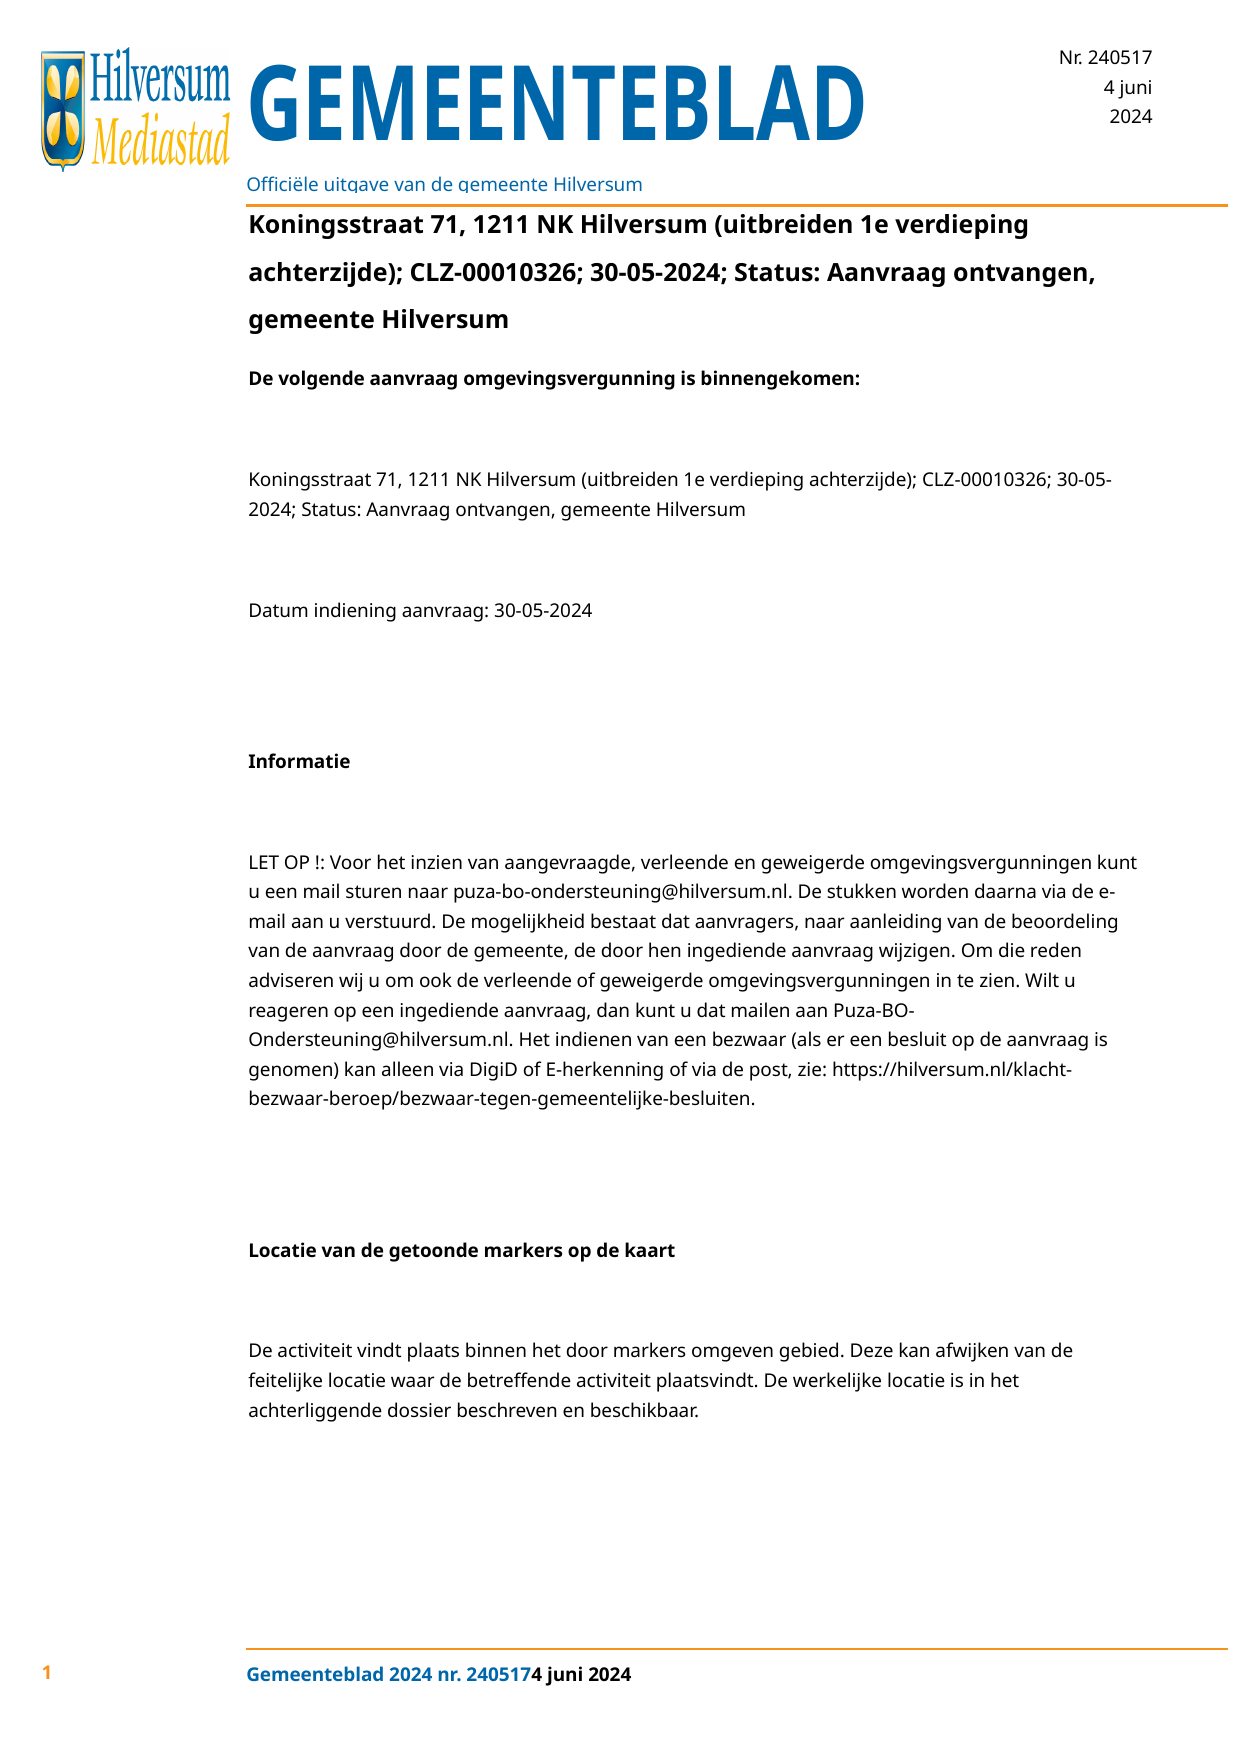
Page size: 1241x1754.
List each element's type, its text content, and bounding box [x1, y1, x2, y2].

text De activiteit vindt plaats binnen het door markers omgeven gebied. Deze kan afwijken van de feitelijke locatie waar de betreffende activiteit plaatsvindt. De werkelijke locatie is in het achterliggende dossier beschreven en beschikbaar. [248, 1338, 1152, 1422]
text Informatie [248, 748, 1152, 774]
text De volgende aanvraag omgevingsvergunning is binnengekomen: [248, 366, 1152, 391]
text LET OP !: Voor het inzien van aangevraagde, verleende en geweigerde omgevingsvergunningen kunt u een mail sturen naar puza-bo-ondersteuning@hilversum.nl. De stukken worden daarna via de e-mail aan u verstuurd. De mogelijkheid bestaat dat aanvragers, naar aanleiding van de beoordeling van de aanvraag door de gemeente, de door hen ingediende aanvraag wijzigen. Om die reden adviseren wij u om ook de verleende of geweigerde omgevingsvergunningen in te zien. Wilt u reageren op een ingediende aanvraag, dan kunt u dat mailen aan Puza-BO-Ondersteuning@hilversum.nl. Het indienen van een bezwaar (als er een besluit op de aanvraag is genomen) kan alleen via DigiD of E-herkenning of via de post, zie: https://hilversum.nl/klacht-bezwaar-beroep/bezwaar-tegen-gemeentelijke-besluiten. [248, 849, 1152, 1111]
text Koningsstraat 71, 1211 NK Hilversum (uitbreiden 1e verdieping achterzijde); CLZ-00010326; 30-05-2024; Status: Aanvraag ontvangen, gemeente Hilversum [248, 466, 1152, 522]
text Locatie van de getoonde markers op de kaart [248, 1237, 1152, 1262]
picture [41, 47, 231, 172]
text Datum indiening aanvraag: 30-05-2024 [248, 597, 1152, 622]
text Koningsstraat 71, 1211 NK Hilversum (uitbreiden 1e verdieping achterzijde); CLZ-00010326; 30-05-2024; Status: Aanvraag ontvangen, gemeente Hilversum [248, 207, 1152, 336]
